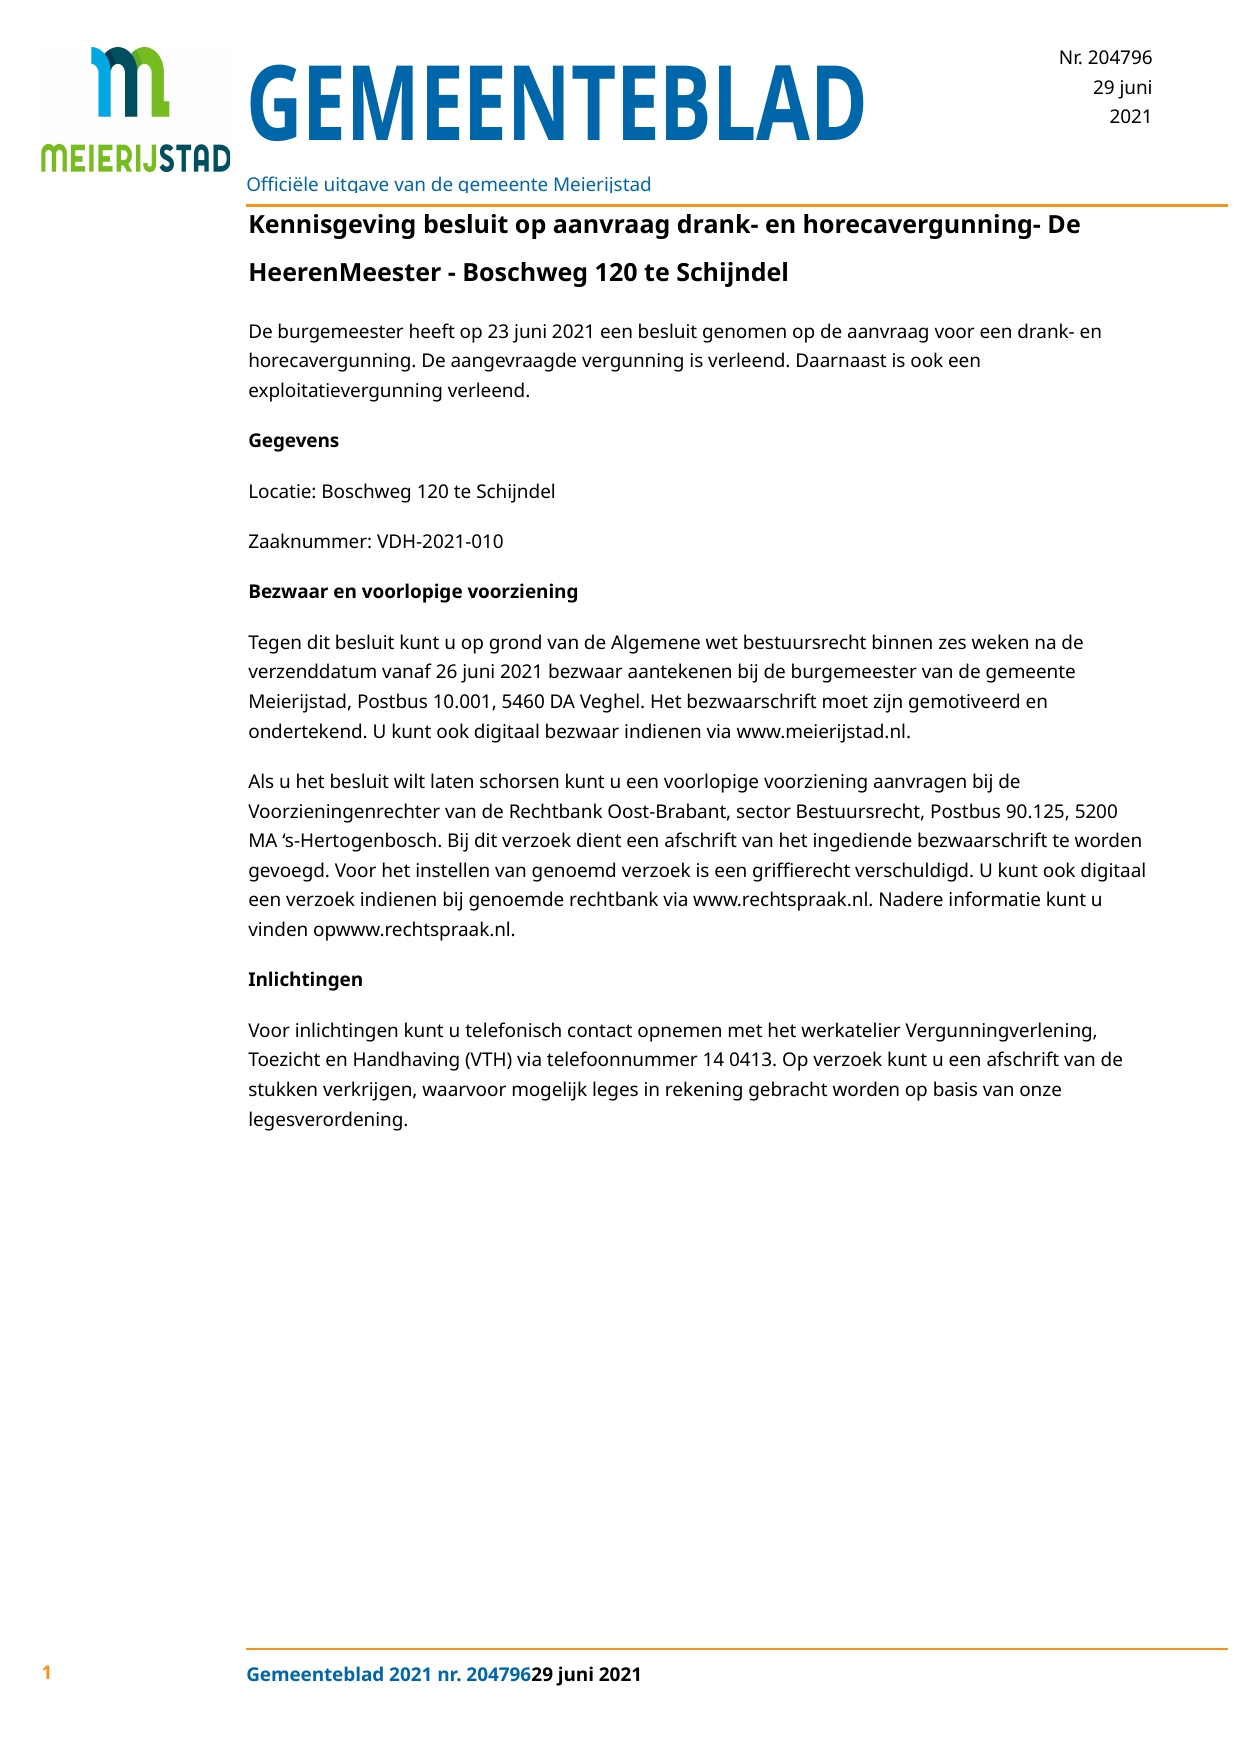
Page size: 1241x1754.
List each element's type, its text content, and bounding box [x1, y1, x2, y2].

text Kennisgeving besluit op aanvraag drank- en horecavergunning- De HeerenMeester - Boschweg 120 te Schijndel [248, 207, 1152, 288]
text De burgemeester heeft op 23 juni 2021 een besluit genomen op de aanvraag voor een drank- en horecavergunning. De aangevraagde vergunning is verleend. Daarnaast is ook een exploitatievergunning verleend. [248, 318, 1152, 403]
text Inlichtingen [248, 967, 1152, 992]
text Tegen dit besluit kunt u op grond van de Algemene wet bestuursrecht binnen zes weken na de verzenddatum vanaf 26 juni 2021 bezwaar aantekenen bij de burgemeester van de gemeente Meierijstad, Postbus 10.001, 5460 DA Veghel. Het bezwaarschrift moet zijn gemotiveerd en ondertekend. U kunt ook digitaal bezwaar indienen via www.meierijstad.nl. [248, 629, 1152, 744]
picture [41, 47, 231, 172]
text Als u het besluit wilt laten schorsen kunt u een voorlopige voorziening aanvragen bij de Voorzieningenrechter van de Rechtbank Oost-Brabant, sector Bestuursrecht, Postbus 90.125, 5200 MA ‘s-Hertogenbosch. Bij dit verzoek dient een afschrift van het ingediende bezwaarschrift te worden gevoegd. Voor het instellen van genoemd verzoek is een griffierecht verschuldigd. U kunt ook digitaal een verzoek indienen bij genoemde rechtbank via www.rechtspraak.nl. Nadere informatie kunt u vinden opwww.rechtspraak.nl. [248, 768, 1152, 942]
text Bezwaar en voorlopige voorziening [248, 579, 1152, 604]
text Locatie: Boschweg 120 te Schijndel [248, 478, 1152, 504]
text Gegevens [248, 427, 1152, 453]
text Zaaknummer: VDH-2021-010 [248, 528, 1152, 554]
text Voor inlichtingen kunt u telefonisch contact opnemen met het werkatelier Vergunningverlening, Toezicht en Handhaving (VTH) via telefoonnummer 14 0413. Op verzoek kunt u een afschrift van de stukken verkrijgen, waarvoor mogelijk leges in rekening gebracht worden op basis van onze legesverordening. [248, 1017, 1152, 1132]
